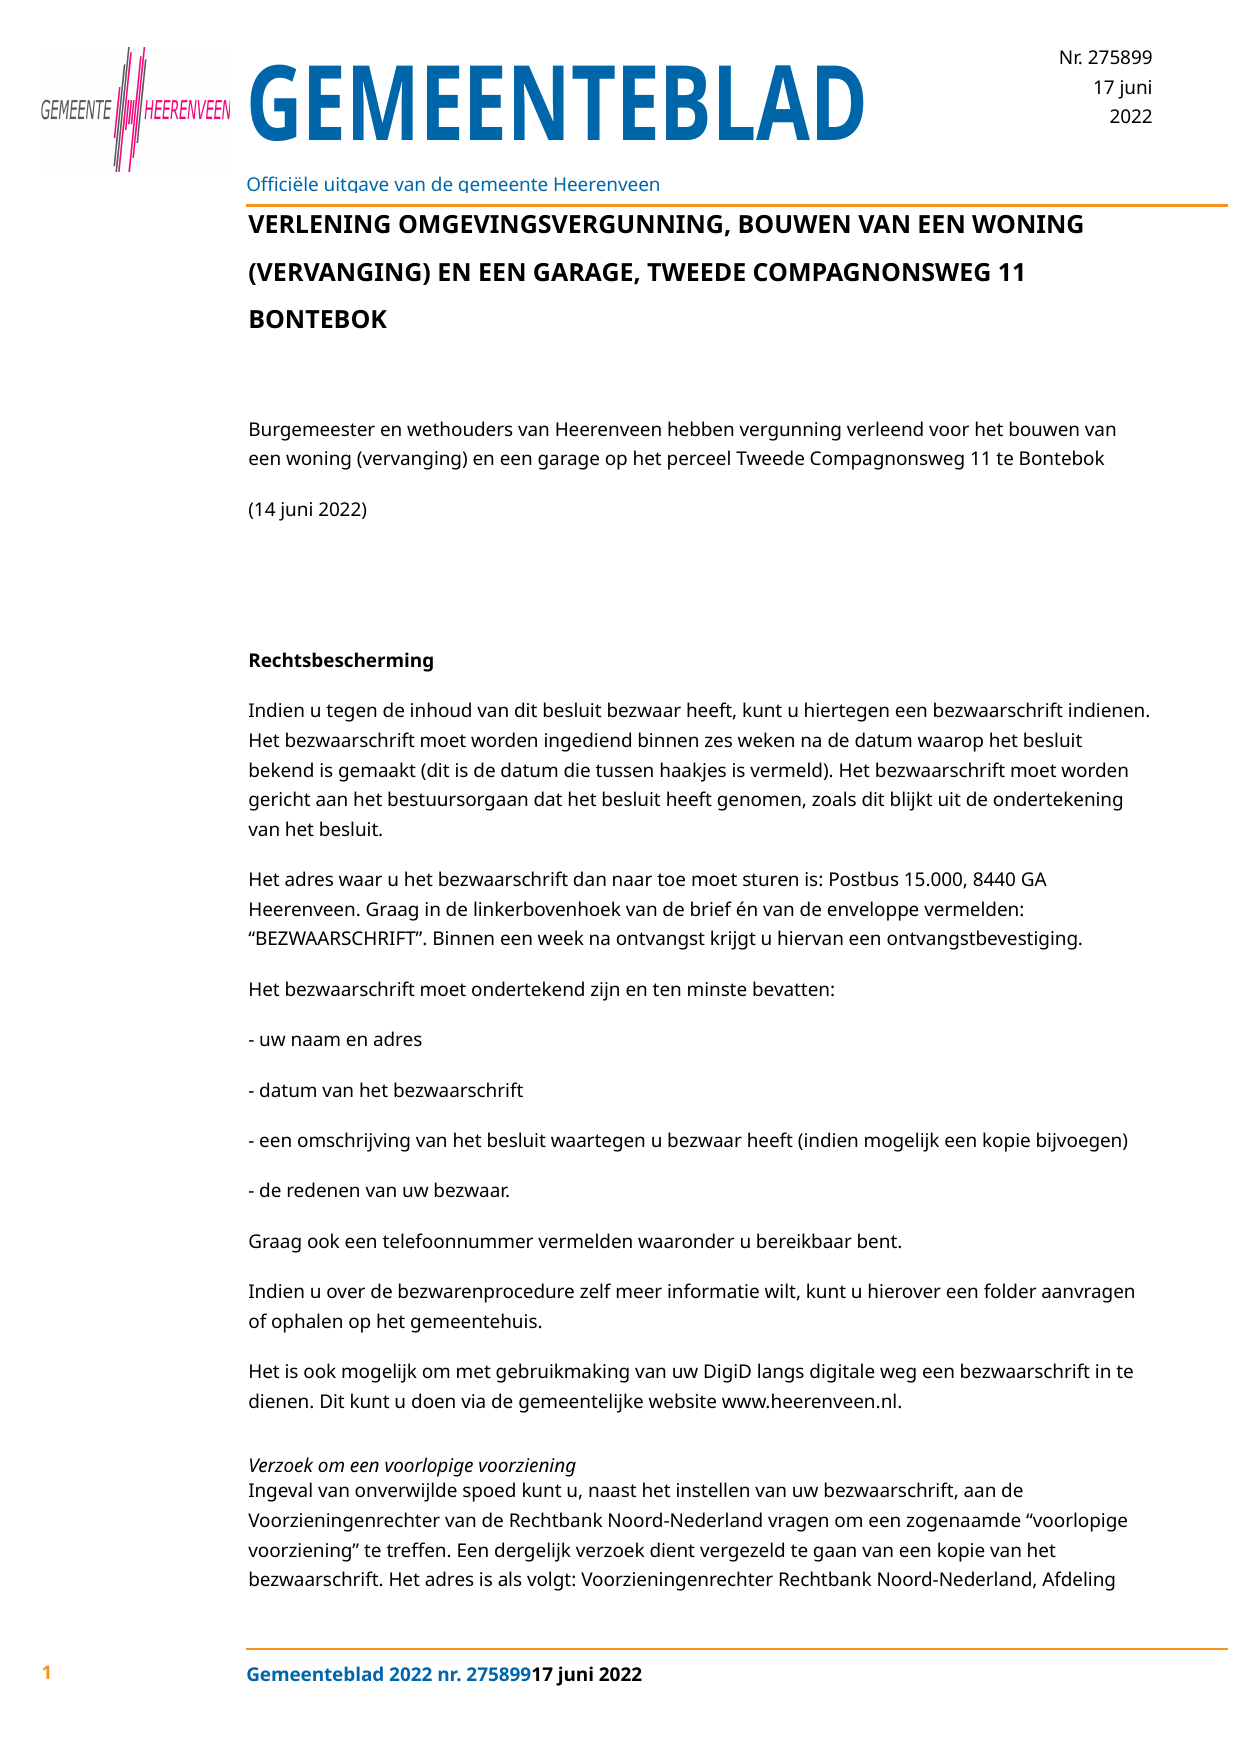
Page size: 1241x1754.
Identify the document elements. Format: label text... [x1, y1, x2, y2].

text - een omschrijving van het besluit waartegen u bezwaar heeft (indien mogelijk een kopie bijvoegen) [248, 1127, 1152, 1153]
text Het adres waar u het bezwaarschrift dan naar toe moet sturen is: Postbus 15.000, 8440 GA Heerenveen. Graag in de linkerbovenhoek van de brief én van de enveloppe vermelden: “BEZWAARSCHRIFT”. Binnen een week na ontvangst krijgt u hiervan een ontvangstbevestiging. [248, 866, 1152, 951]
text Verzoek om een voorlopige voorziening [248, 1452, 1152, 1478]
text - datum van het bezwaarschrift [248, 1077, 1152, 1102]
text Ingeval van onverwijlde spoed kunt u, naast het instellen van uw bezwaarschrift, aan de Voorzieningenrechter van de Rechtbank Noord-Nederland vragen om een zogenaamde “voorlopige voorziening” te treffen. Een dergelijk verzoek dient vergezeld te gaan van een kopie van het bezwaarschrift. Het adres is als volgt: Voorzieningenrechter Rechtbank Noord-Nederland, Afdeling [248, 1478, 1152, 1592]
text Indien u tegen de inhoud van dit besluit bezwaar heeft, kunt u hiertegen een bezwaarschrift indienen. Het bezwaarschrift moet worden ingediend binnen zes weken na de datum waarop het besluit bekend is gemaakt (dit is de datum die tussen haakjes is vermeld). Het bezwaarschrift moet worden gericht aan het bestuursorgaan dat het besluit heeft genomen, zoals dit blijkt uit de ondertekening van het besluit. [248, 698, 1152, 842]
text Het is ook mogelijk om met gebruikmaking van uw DigiD langs digitale weg een bezwaarschrift in te dienen. Dit kunt u doen via de gemeentelijke website www.heerenveen.nl. [248, 1358, 1152, 1414]
text (14 juni 2022) [248, 496, 1152, 522]
text Rechtsbescherming [248, 647, 1152, 673]
text Indien u over de bezwarenprocedure zelf meer informatie wilt, kunt u hierover een folder aanvragen of ophalen op het gemeentehuis. [248, 1278, 1152, 1334]
text VERLENING OMGEVINGSVERGUNNING, BOUWEN VAN EEN WONING (VERVANGING) EN EEN GARAGE, TWEEDE COMPAGNONSWEG 11 BONTEBOK [248, 207, 1152, 336]
text Burgemeester en wethouders van Heerenveen hebben vergunning verleend voor het bouwen van een woning (vervanging) en een garage op het perceel Tweede Compagnonsweg 11 te Bontebok [248, 416, 1152, 471]
text Graag ook een telefoonnummer vermelden waaronder u bereikbaar bent. [248, 1228, 1152, 1254]
text - de redenen van uw bezwaar. [248, 1178, 1152, 1203]
text - uw naam en adres [248, 1026, 1152, 1052]
picture [41, 47, 231, 172]
text Het bezwaarschrift moet ondertekend zijn en ten minste bevatten: [248, 976, 1152, 1002]
